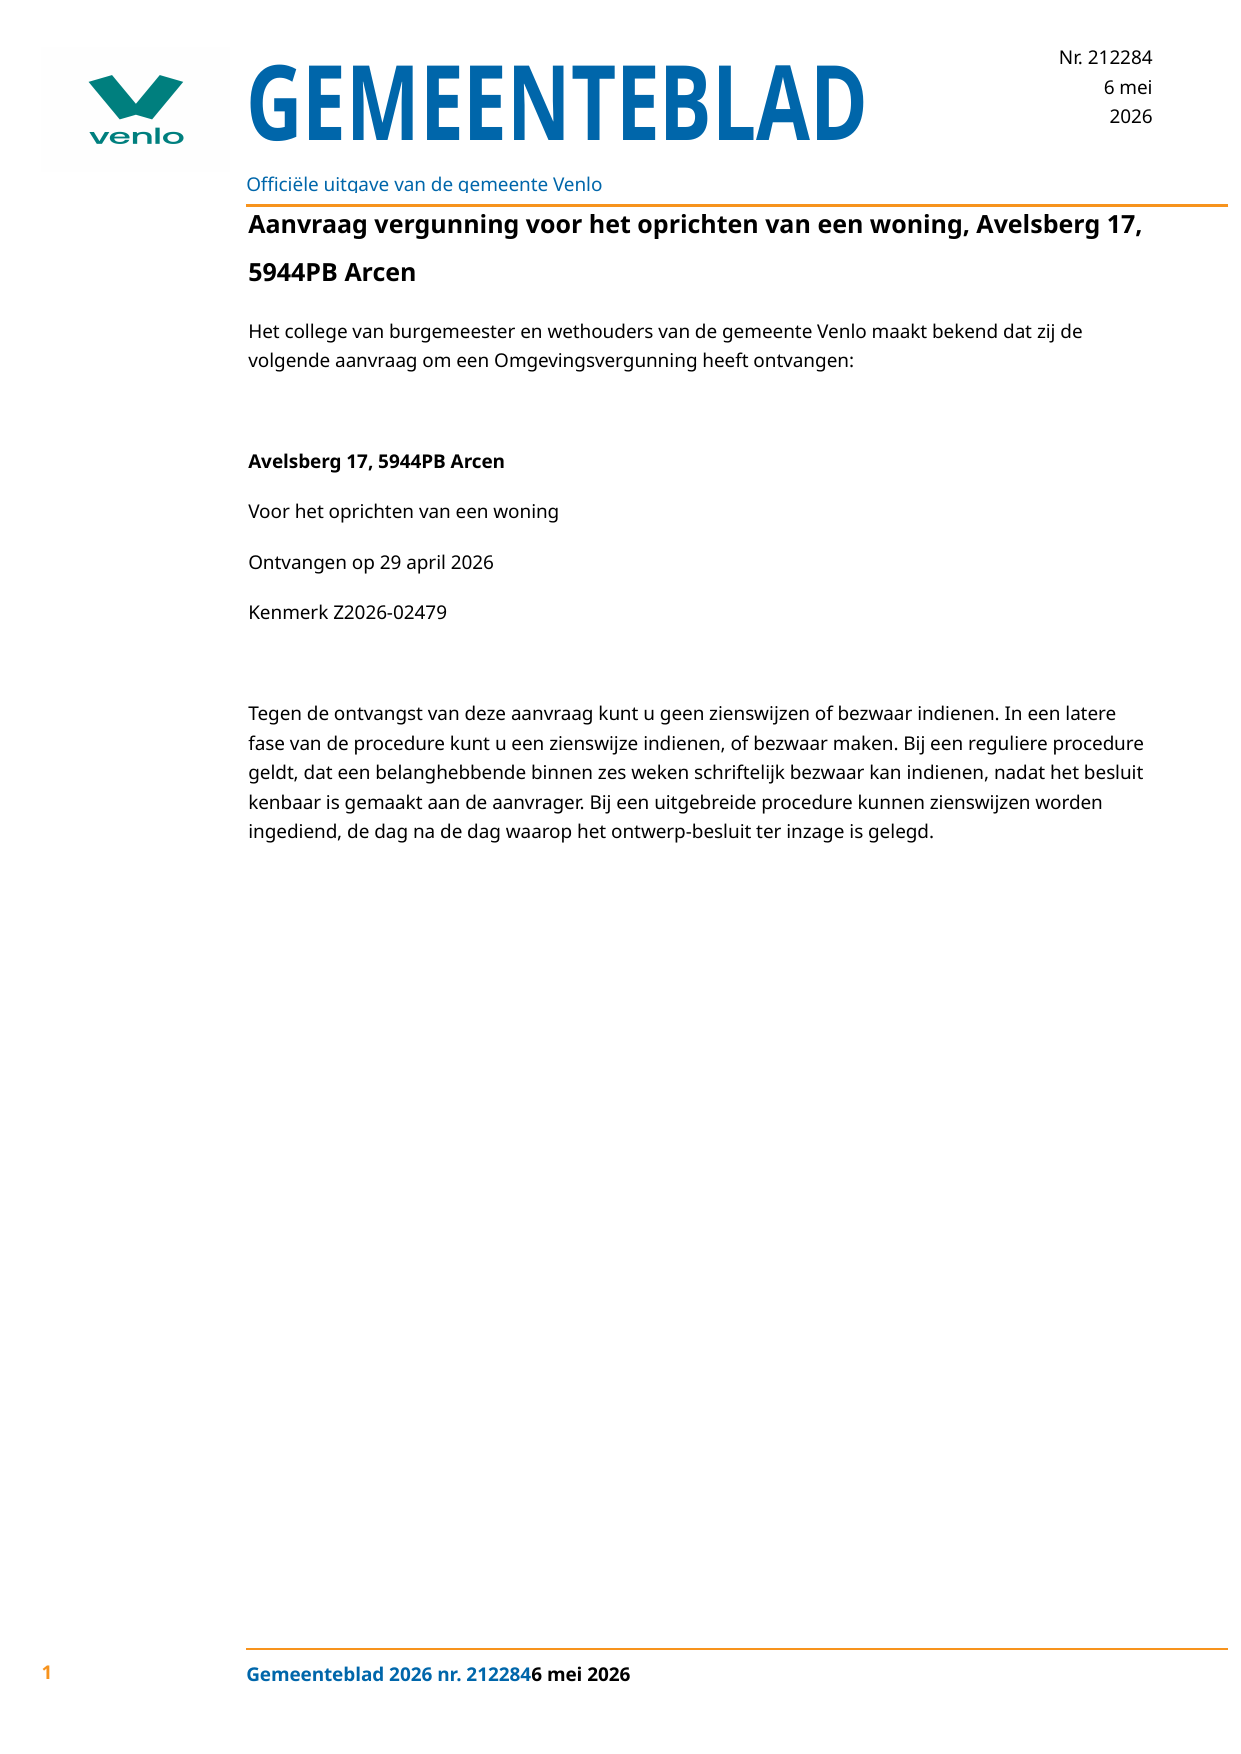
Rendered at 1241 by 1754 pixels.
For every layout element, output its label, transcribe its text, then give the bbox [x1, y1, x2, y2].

text Aanvraag vergunning voor het oprichten van een woning, Avelsberg 17, 5944PB Arcen [248, 207, 1152, 288]
text Het college van burgemeester en wethouders van de gemeente Venlo maakt bekend dat zij de volgende aanvraag om een Omgevingsvergunning heeft ontvangen: [248, 318, 1152, 373]
text Ontvangen op 29 april 2026 [248, 549, 1152, 575]
text Avelsberg 17, 5944PB Arcen [248, 448, 1152, 474]
picture [41, 47, 231, 172]
text Kenmerk Z2026-02479 [248, 599, 1152, 625]
text Tegen de ontvangst van deze aanvraag kunt u geen zienswijzen of bezwaar indienen. In een latere fase van de procedure kunt u een zienswijze indienen, of bezwaar maken. Bij een reguliere procedure geldt, dat een belanghebbende binnen zes weken schriftelijk bezwaar kan indienen, nadat het besluit kenbaar is gemaakt aan de aanvrager. Bij een uitgebreide procedure kunnen zienswijzen worden ingediend, de dag na de dag waarop het ontwerp-besluit ter inzage is gelegd. [248, 700, 1152, 844]
text Voor het oprichten van een woning [248, 499, 1152, 524]
